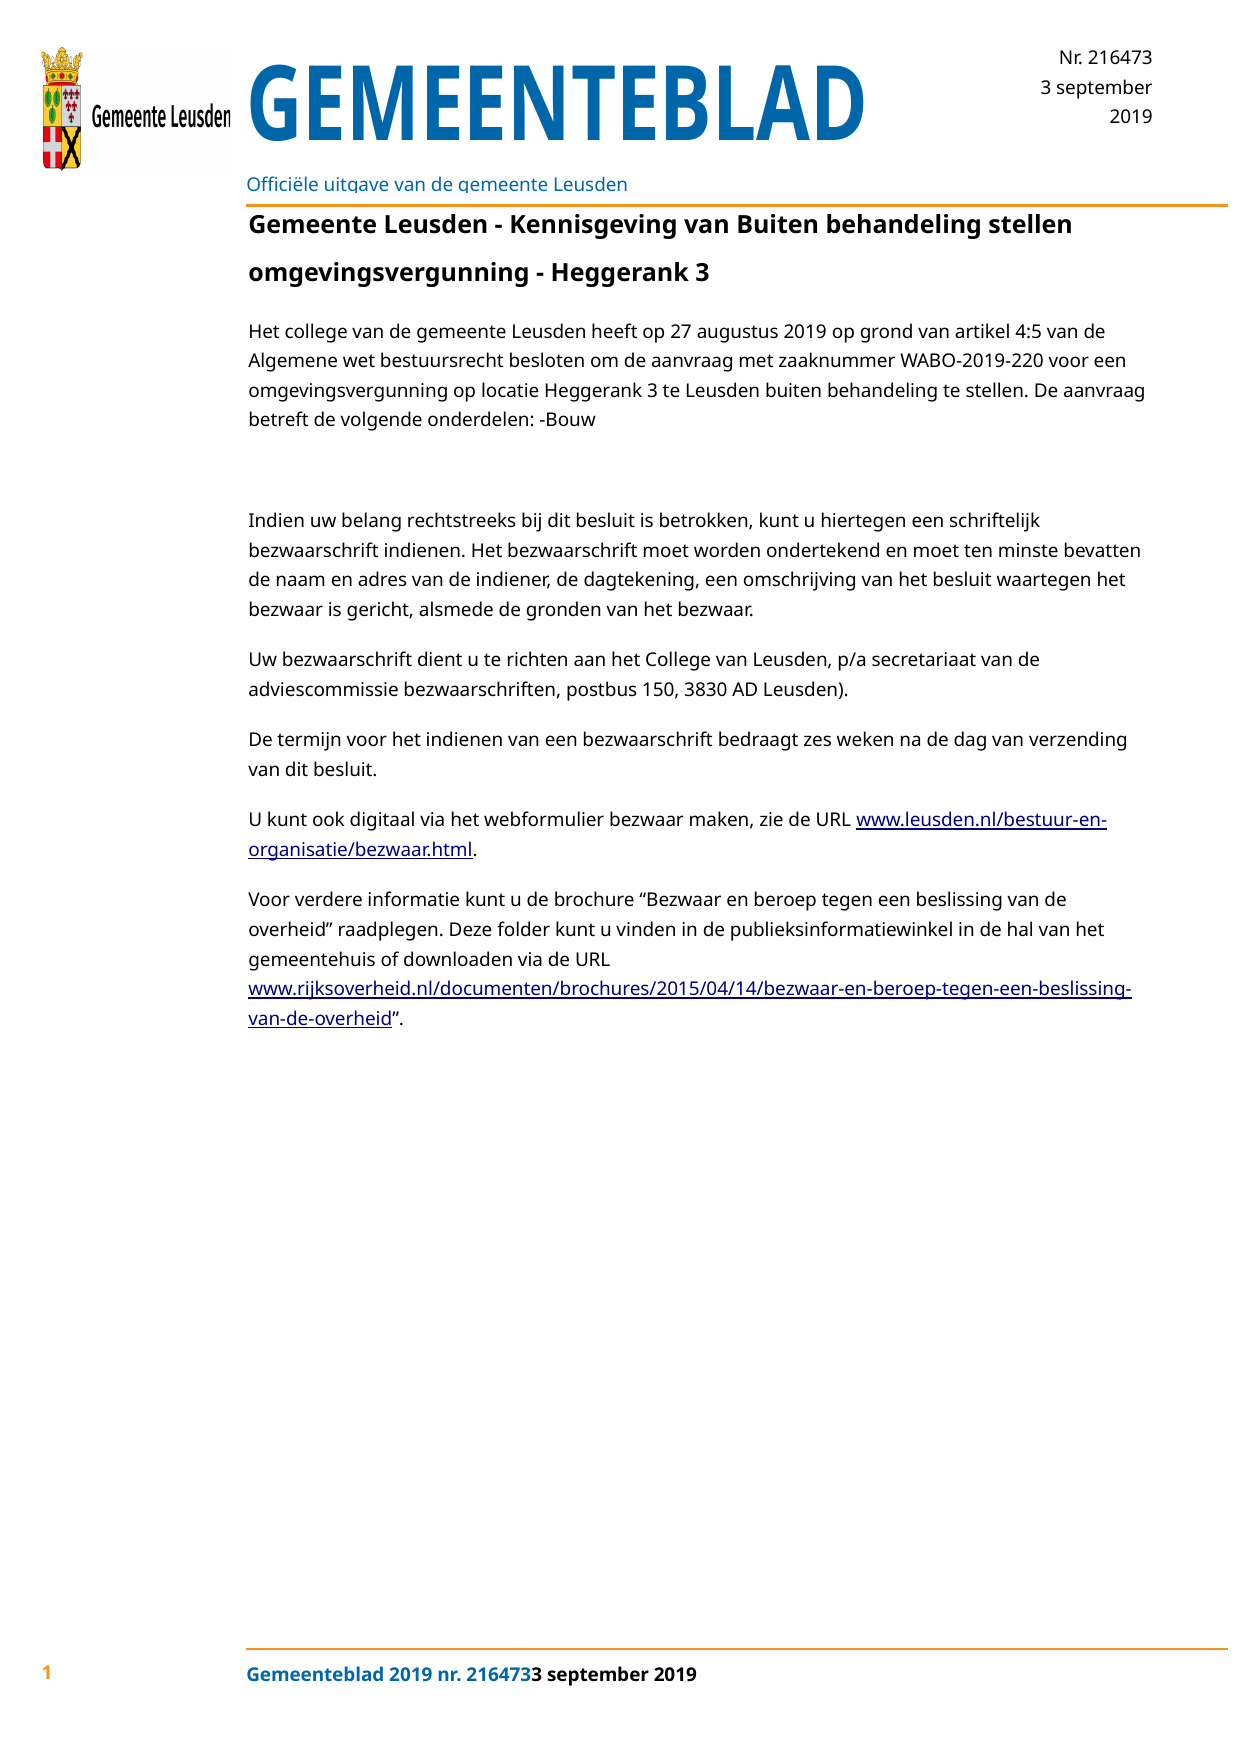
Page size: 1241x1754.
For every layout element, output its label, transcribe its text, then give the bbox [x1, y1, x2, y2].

text Gemeente Leusden - Kennisgeving van Buiten behandeling stellen omgevingsvergunning - Heggerank 3 [248, 207, 1152, 288]
text Uw bezwaarschrift dient u te richten aan het College van Leusden, p/a secretariaat van de adviescommissie bezwaarschriften, postbus 150, 3830 AD Leusden). [248, 647, 1152, 702]
text De termijn voor het indienen van een bezwaarschrift bedraagt zes weken na de dag van verzending van dit besluit. [248, 727, 1152, 782]
text Voor verdere informatie kunt u de brochure “Bezwaar en beroep tegen een beslissing van de overheid” raadplegen. Deze folder kunt u vinden in de publieksinformatiewinkel in de hal van het gemeentehuis of downloaden via de URL www.rijksoverheid.nl/documenten/brochures/2015/04/14/bezwaar-en-beroep-tegen-een-beslissing-van-de-overheid”. [248, 887, 1152, 1031]
text Indien uw belang rechtstreeks bij dit besluit is betrokken, kunt u hiertegen een schriftelijk bezwaarschrift indienen. Het bezwaarschrift moet worden ondertekend en moet ten minste bevatten de naam en adres van de indiener, de dagtekening, een omschrijving van het besluit waartegen het bezwaar is gericht, alsmede de gronden van het bezwaar. [248, 507, 1152, 622]
text Het college van de gemeente Leusden heeft op 27 augustus 2019 op grond van artikel 4:5 van de Algemene wet bestuursrecht besloten om de aanvraag met zaaknummer WABO-2019-220 voor een omgevingsvergunning op locatie Heggerank 3 te Leusden buiten behandeling te stellen. De aanvraag betreft de volgende onderdelen: -Bouw [248, 318, 1152, 432]
text U kunt ook digitaal via het webformulier bezwaar maken, zie de URL www.leusden.nl/bestuur-en-organisatie/bezwaar.html. [248, 807, 1152, 862]
picture [41, 47, 231, 172]
